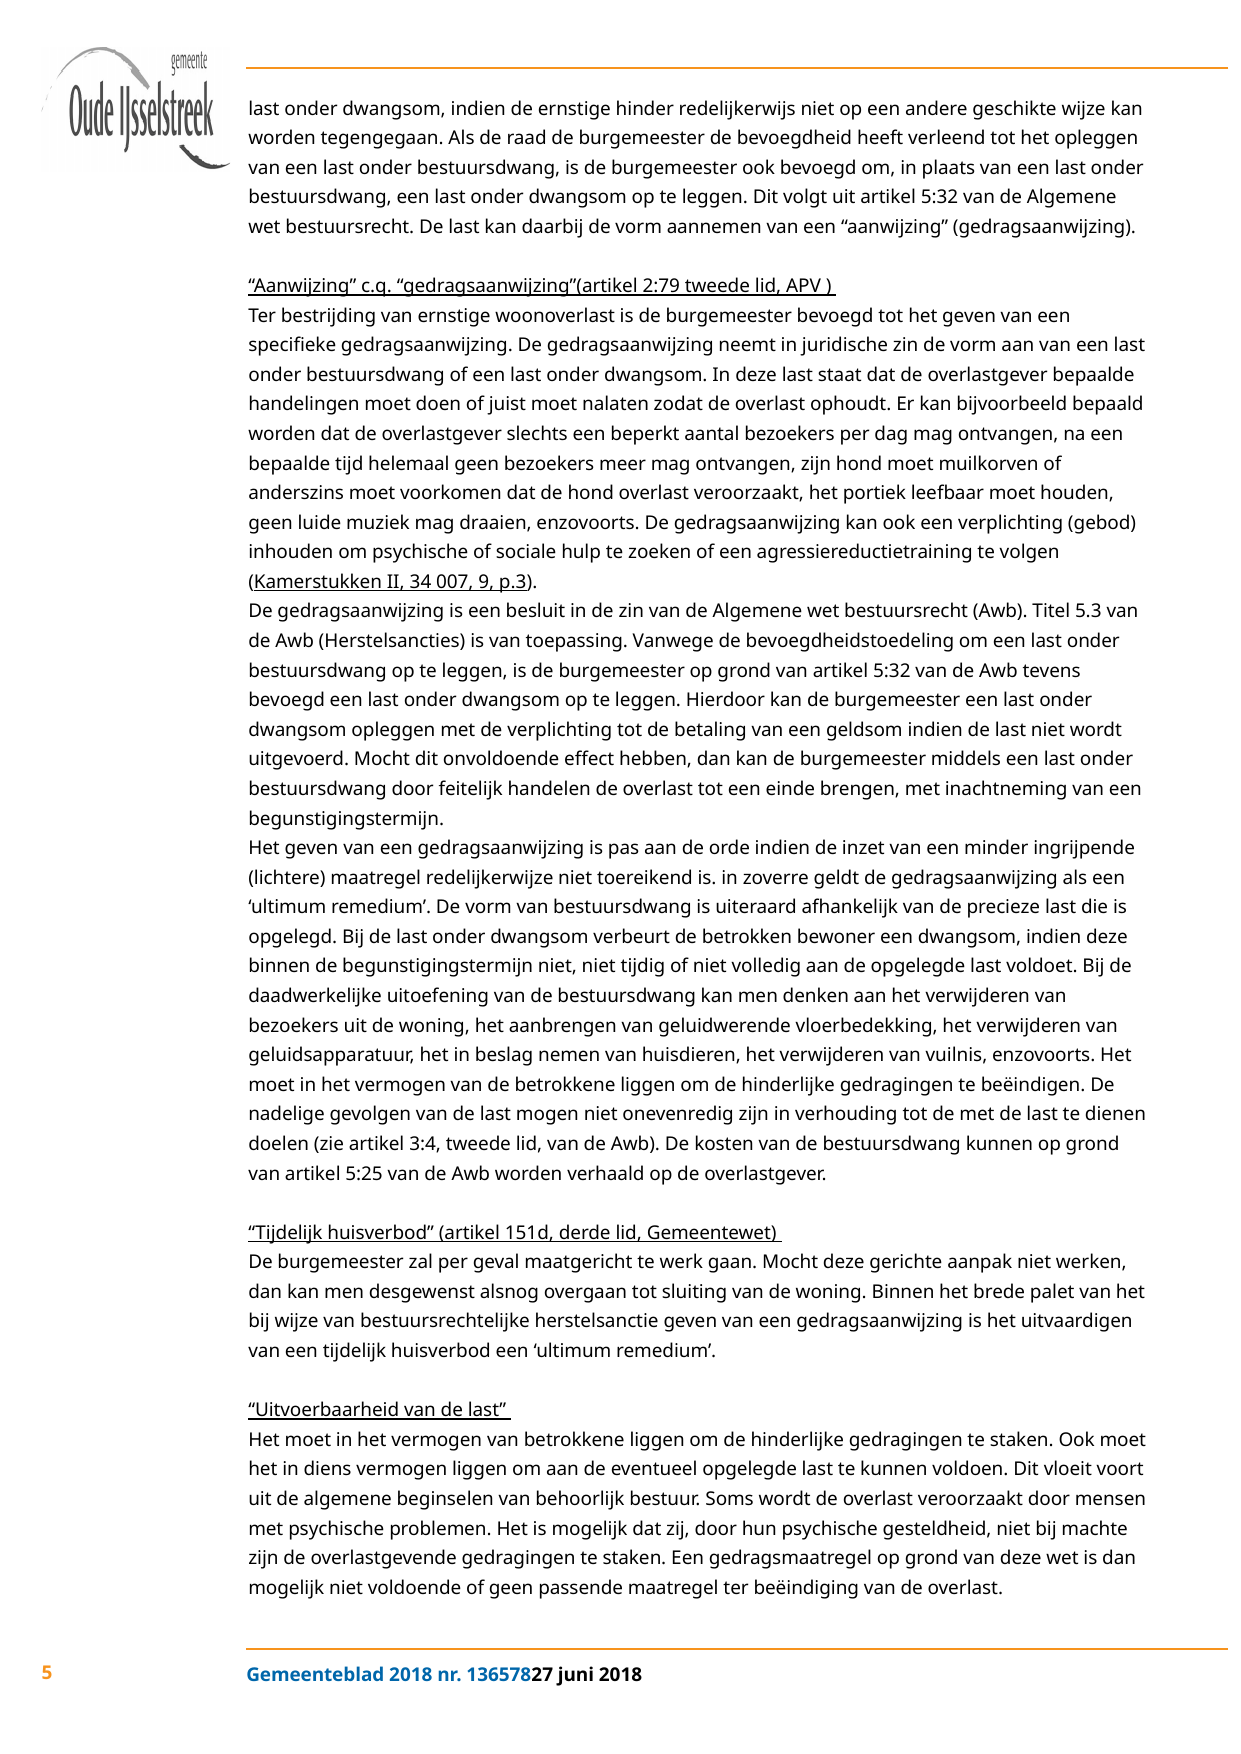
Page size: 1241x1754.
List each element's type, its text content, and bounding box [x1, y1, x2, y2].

text “Tijdelijk huisverbod” (artikel 151d, derde lid, Gemeentewet) [248, 1219, 1152, 1245]
text last onder dwangsom, indien de ernstige hinder redelijkerwijs niet op een andere geschikte wijze kan worden tegengegaan. Als de raad de burgemeester de bevoegdheid heeft verleend tot het opleggen van een last onder bestuursdwang, is de burgemeester ook bevoegd om, in plaats van een last onder bestuursdwang, een last onder dwangsom op te leggen. Dit volgt uit artikel 5:32 van de Algemene wet bestuursrecht. De last kan daarbij de vorm aannemen van een “aanwijzing” (gedragsaanwijzing). [248, 95, 1152, 239]
text “Aanwijzing” c.q. “gedragsaanwijzing”(artikel 2:79 tweede lid, APV ) [248, 272, 1152, 298]
text Het geven van een gedragsaanwijzing is pas aan de orde indien de inzet van een minder ingrijpende (lichtere) maatregel redelijkerwijze niet toereikend is. in zoverre geldt de gedragsaanwijzing als een ‘ultimum remedium’. De vorm van bestuursdwang is uiteraard afhankelijk van de precieze last die is opgelegd. Bij de last onder dwangsom verbeurt de betrokken bewoner een dwangsom, indien deze binnen de begunstigingstermijn niet, niet tijdig of niet volledig aan de opgelegde last voldoet. Bij de daadwerkelijke uitoefening van de bestuursdwang kan men denken aan het verwijderen van bezoekers uit de woning, het aanbrengen van geluidwerende vloerbedekking, het verwijderen van geluidsapparatuur, het in beslag nemen van huisdieren, het verwijderen van vuilnis, enzovoorts. Het moet in het vermogen van de betrokkene liggen om de hinderlijke gedragingen te beëindigen. De nadelige gevolgen van de last mogen niet onevenredig zijn in verhouding tot de met de last te dienen doelen (zie artikel 3:4, tweede lid, van de Awb). De kosten van de bestuursdwang kunnen op grond van artikel 5:25 van de Awb worden verhaald op de overlastgever. [248, 834, 1152, 1186]
text De gedragsaanwijzing is een besluit in de zin van de Algemene wet bestuursrecht (Awb). Titel 5.3 van de Awb (Herstelsancties) is van toepassing. Vanwege de bevoegdheidstoedeling om een last onder bestuursdwang op te leggen, is de burgemeester op grond van artikel 5:32 van de Awb tevens bevoegd een last onder dwangsom op te leggen. Hierdoor kan de burgemeester een last onder dwangsom opleggen met de verplichting tot de betaling van een geldsom indien de last niet wordt uitgevoerd. Mocht dit onvoldoende effect hebben, dan kan de burgemeester middels een last onder bestuursdwang door feitelijk handelen de overlast tot een einde brengen, met inachtneming van een begunstigingstermijn. [248, 598, 1152, 831]
text Ter bestrijding van ernstige woonoverlast is de burgemeester bevoegd tot het geven van een specifieke gedragsaanwijzing. De gedragsaanwijzing neemt in juridische zin de vorm aan van een last onder bestuursdwang of een last onder dwangsom. In deze last staat dat de overlastgever bepaalde handelingen moet doen of juist moet nalaten zodat de overlast ophoudt. Er kan bijvoorbeeld bepaald worden dat de overlastgever slechts een beperkt aantal bezoekers per dag mag ontvangen, na een bepaalde tijd helemaal geen bezoekers meer mag ontvangen, zijn hond moet muilkorven of anderszins moet voorkomen dat de hond overlast veroorzaakt, het portiek leefbaar moet houden, geen luide muziek mag draaien, enzovoorts. De gedragsaanwijzing kan ook een verplichting (gebod) inhouden om psychische of sociale hulp te zoeken of een agressiereductietraining te volgen (Kamerstukken II, 34 007, 9, p.3). [248, 302, 1152, 594]
picture [41, 47, 231, 172]
text De burgemeester zal per geval maatgericht te werk gaan. Mocht deze gerichte aanpak niet werken, dan kan men desgewenst alsnog overgaan tot sluiting van de woning. Binnen het brede palet van het bij wijze van bestuursrechtelijke herstelsanctie geven van een gedragsaanwijzing is het uitvaardigen van een tijdelijk huisverbod een ‘ultimum remedium’. [248, 1248, 1152, 1363]
text Het moet in het vermogen van betrokkene liggen om de hinderlijke gedragingen te staken. Ook moet het in diens vermogen liggen om aan de eventueel opgelegde last te kunnen voldoen. Dit vloeit voort uit de algemene beginselen van behoorlijk bestuur. Soms wordt de overlast veroorzaakt door mensen met psychische problemen. Het is mogelijk dat zij, door hun psychische gesteldheid, niet bij machte zijn de overlastgevende gedragingen te staken. Een gedragsmaatregel op grond van deze wet is dan mogelijk niet voldoende of geen passende maatregel ter beëindiging van de overlast. [248, 1426, 1152, 1600]
text “Uitvoerbaarheid van de last” [248, 1396, 1152, 1422]
